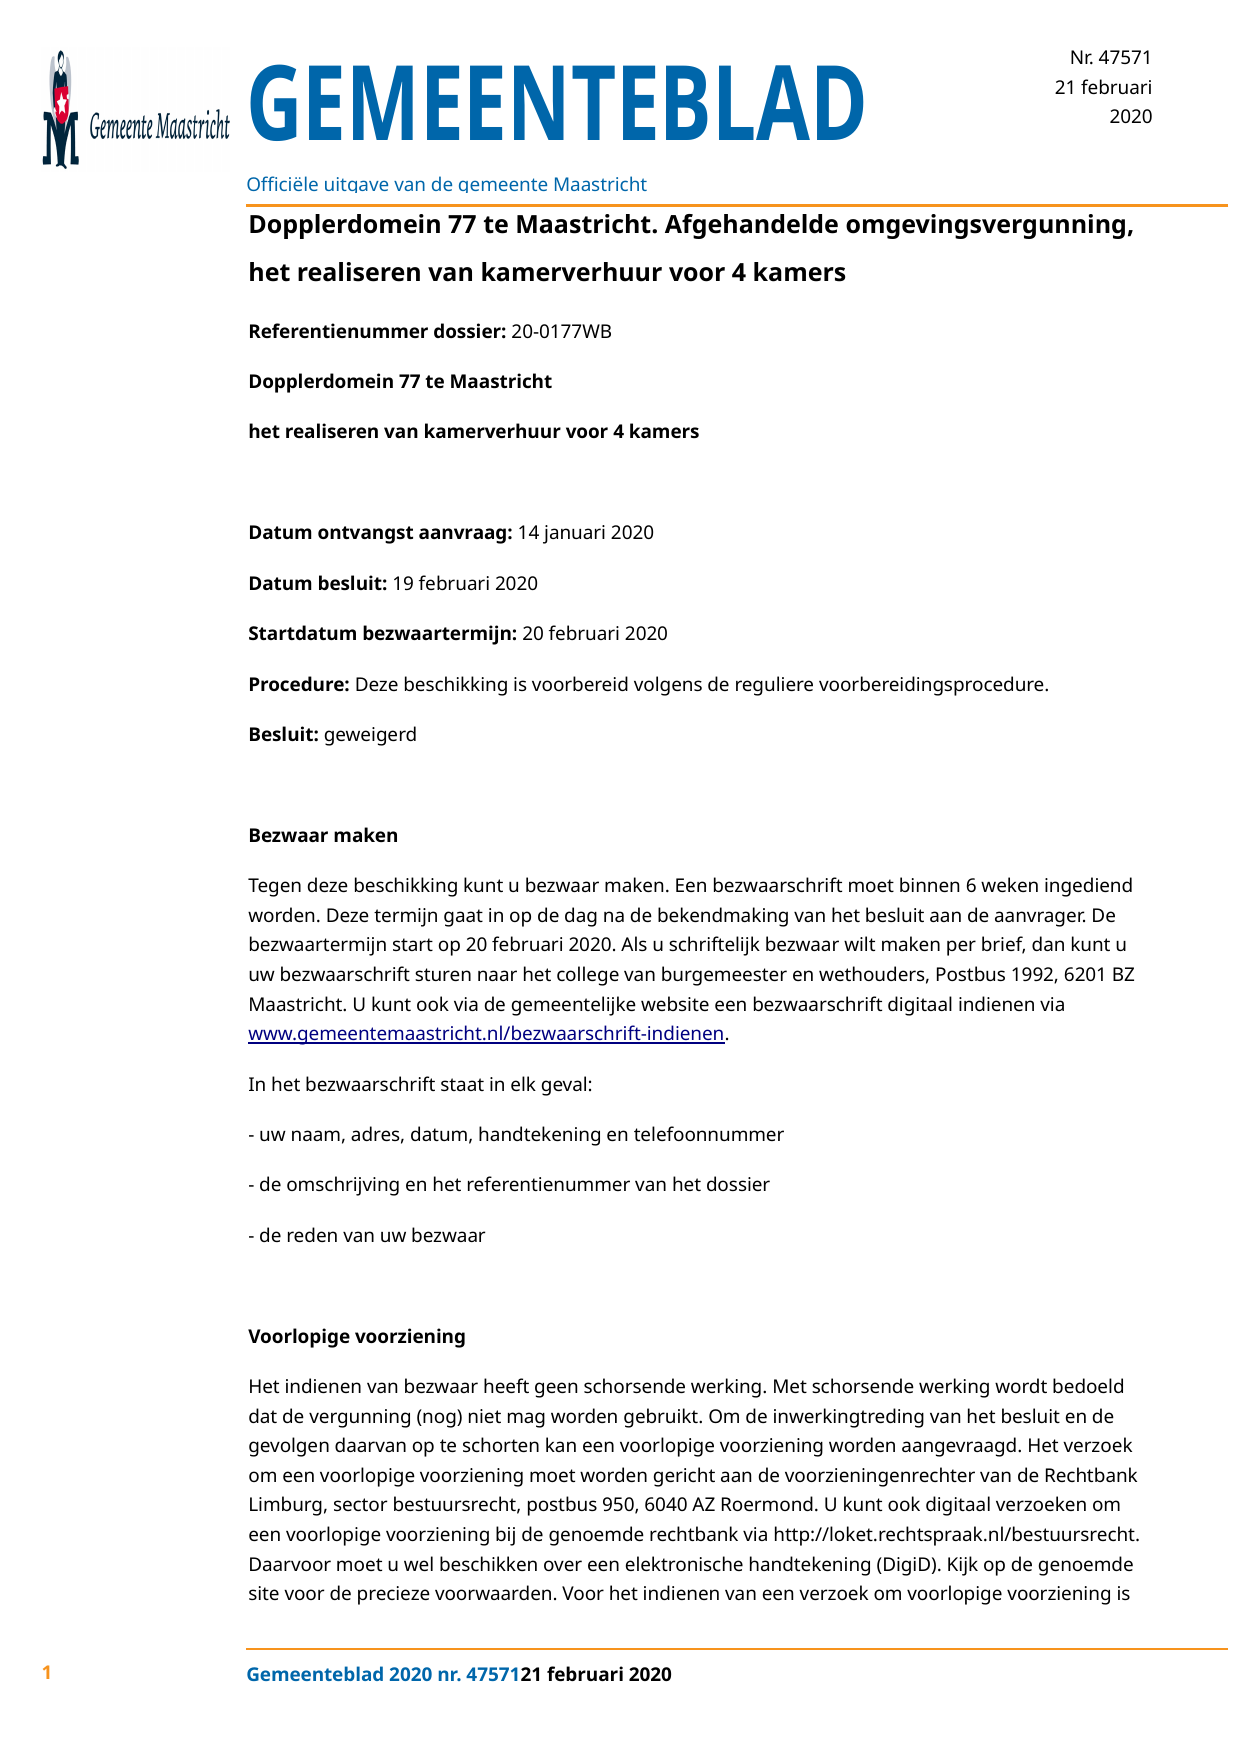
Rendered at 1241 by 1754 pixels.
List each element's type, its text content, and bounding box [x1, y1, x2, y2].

text Datum besluit: 19 februari 2020 [248, 570, 1152, 596]
text In het bezwaarschrift staat in elk geval: [248, 1071, 1152, 1097]
text Datum ontvangst aanvraag: 14 januari 2020 [248, 519, 1152, 545]
text Dopplerdomein 77 te Maastricht. Afgehandelde omgevingsvergunning, het realiseren van kamerverhuur voor 4 kamers [248, 207, 1152, 288]
text Procedure: Deze beschikking is voorbereid volgens de reguliere voorbereidingsprocedure. [248, 671, 1152, 697]
text Dopplerdomein 77 te Maastricht [248, 368, 1152, 394]
text Het indienen van bezwaar heeft geen schorsende werking. Met schorsende werking wordt bedoeld dat de vergunning (nog) niet mag worden gebruikt. Om de inwerkingtreding van het besluit en de gevolgen daarvan op te schorten kan een voorlopige voorziening worden aangevraagd. Het verzoek om een voorlopige voorziening moet worden gericht aan de voorzieningenrechter van de Rechtbank Limburg, sector bestuursrecht, postbus 950, 6040 AZ Roermond. U kunt ook digitaal verzoeken om een voorlopige voorziening bij de genoemde rechtbank via http://loket.rechtspraak.nl/bestuursrecht. Daarvoor moet u wel beschikken over een elektronische handtekening (DigiD). Kijk op de genoemde site voor de precieze voorwaarden. Voor het indienen van een verzoek om voorlopige voorziening is [248, 1373, 1152, 1606]
text Voorlopige voorziening [248, 1323, 1152, 1349]
picture [41, 47, 231, 172]
text het realiseren van kamerverhuur voor 4 kamers [248, 419, 1152, 444]
text Startdatum bezwaartermijn: 20 februari 2020 [248, 620, 1152, 646]
text - uw naam, adres, datum, handtekening en telefoonnummer [248, 1121, 1152, 1147]
text Besluit: geweigerd [248, 721, 1152, 747]
text Tegen deze beschikking kunt u bezwaar maken. Een bezwaarschrift moet binnen 6 weken ingediend worden. Deze termijn gaat in op de dag na de bekendmaking van het besluit aan de aanvrager. De bezwaartermijn start op 20 februari 2020. Als u schriftelijk bezwaar wilt maken per brief, dan kunt u uw bezwaarschrift sturen naar het college van burgemeester en wethouders, Postbus 1992, 6201 BZ Maastricht. U kunt ook via de gemeentelijke website een bezwaarschrift digitaal indienen via www.gemeentemaastricht.nl/bezwaarschrift-indienen. [248, 872, 1152, 1046]
text Bezwaar maken [248, 822, 1152, 848]
text Referentienummer dossier: 20-0177WB [248, 318, 1152, 344]
text - de reden van uw bezwaar [248, 1222, 1152, 1248]
text - de omschrijving en het referentienummer van het dossier [248, 1172, 1152, 1197]
